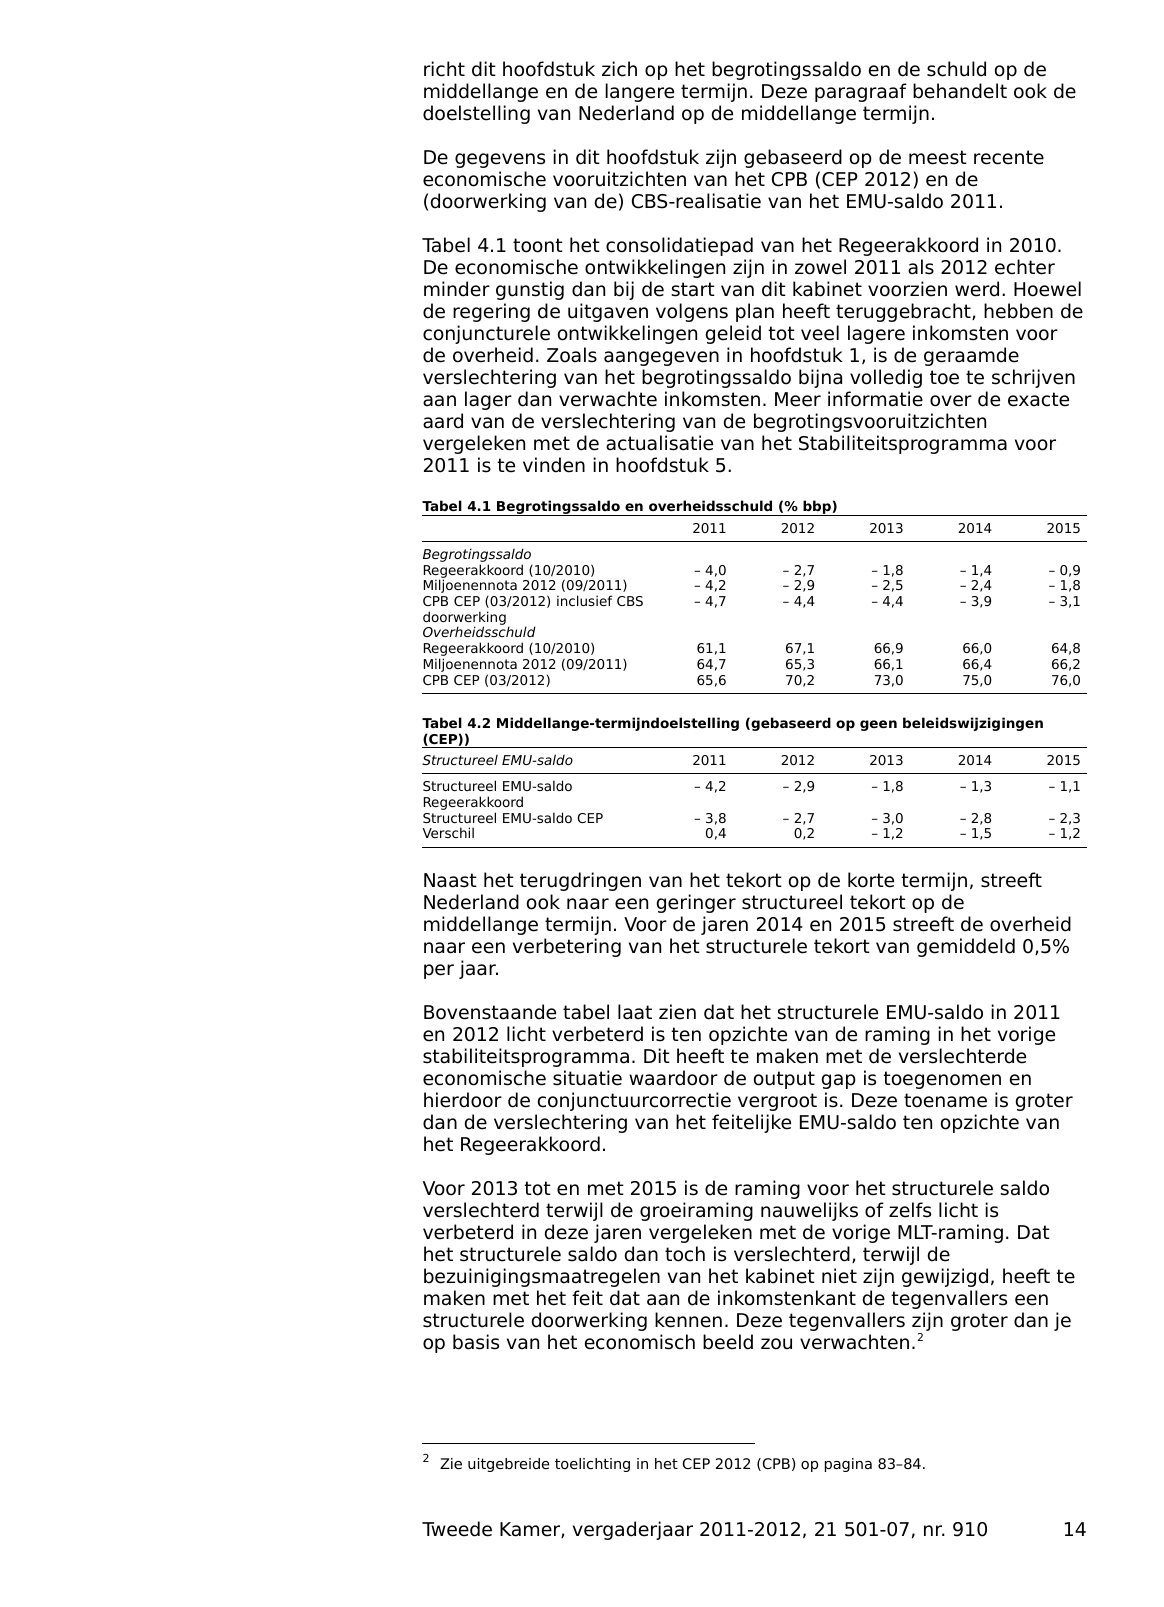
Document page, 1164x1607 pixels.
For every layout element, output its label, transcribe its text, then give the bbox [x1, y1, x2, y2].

text richt dit hoofdstuk zich op het begrotingssaldo en de schuld op de middellange en de langere termijn. Deze paragraaf behandelt ook de doelstelling van Nederland op de middellange termijn. [422, 59, 1087, 125]
table_cell 76,0 [998, 673, 1087, 693]
table_cell – 2,7 [732, 562, 821, 578]
table_cell 73,0 [821, 673, 909, 693]
table_cell 64,7 [644, 657, 732, 672]
table_cell – 0,9 [998, 562, 1087, 578]
table_cell – 2,5 [821, 578, 909, 594]
table_cell – 1,4 [910, 562, 998, 578]
table_cell – 4,2 [644, 578, 732, 594]
table_cell Regeerakkoord (10/2010) [422, 562, 644, 578]
table_cell – 1,3 [910, 774, 998, 811]
table_cell Structureel EMU-saldo CEP [422, 811, 644, 826]
text Bovenstaande tabel laat zien dat het structurele EMU-saldo in 2011 en 2012 licht verbeterd is ten opzichte van de raming in het vorige stabiliteitsprogramma. Dit heeft te maken met de verslechterde economische situatie waardoor de output gap is toegenomen en hierdoor de conjunctuurcorrectie vergroot is. Deze toename is groter dan de verslechtering van het feitelijke EMU-saldo ten opzichte van het Regeerakkoord. [422, 1002, 1087, 1156]
table_cell 0,4 [644, 826, 732, 847]
table_cell – 3,8 [644, 811, 732, 826]
text Tabel 4.1 toont het consolidatiepad van het Regeerakkoord in 2010. De economische ontwikkelingen zijn in zowel 2011 als 2012 echter minder gunstig dan bij de start van dit kabinet voorzien werd. Hoewel de regering de uitgaven volgens plan heeft teruggebracht, hebben de conjuncturele ontwikkelingen geleid tot veel lagere inkomsten voor de overheid. Zoals aangegeven in hoofdstuk 1, is de geraamde verslechtering van het begrotingssaldo bijna volledig toe te schrijven aan lager dan verwachte inkomsten. Meer informatie over de exacte aard van de verslechtering van de begrotingsvooruitzichten vergeleken met de actualisatie van het Stabiliteitsprogramma voor 2011 is te vinden in hoofdstuk 5. [422, 235, 1087, 477]
table_cell 2014 [910, 516, 998, 541]
table_header Tabel 4.1 Begrotingssaldo en overheidsschuld (% bbp) [422, 499, 1087, 515]
table_cell 2014 [910, 748, 998, 773]
text Zie uitgebreide toelichting in het CEP 2012 (CPB) op pagina 83–84. [422, 1452, 1087, 1474]
table_cell – 2,4 [910, 578, 998, 594]
text Naast het terugdringen van het tekort op de korte termijn, streeft Nederland ook naar een geringer structureel tekort op de middellange termijn. Voor de jaren 2014 en 2015 streeft de overheid naar een verbetering van het structurele tekort van gemiddeld 0,5% per jaar. [422, 870, 1087, 980]
table_header Tabel 4.2 Middellange-termijndoelstelling (gebaseerd op geen beleidswijzigingen (CEP)) [422, 716, 1087, 747]
table_cell 67,1 [732, 641, 821, 657]
text De gegevens in dit hoofdstuk zijn gebaseerd op de meest recente economische vooruitzichten van het CPB (CEP 2012) en de (doorwerking van de) CBS-realisatie van het EMU-saldo 2011. [422, 147, 1087, 213]
table_cell Begrotingssaldo [422, 542, 1087, 562]
table_cell 66,0 [910, 641, 998, 657]
table_cell – 2,9 [732, 774, 821, 811]
table_cell 66,4 [910, 657, 998, 672]
table_cell 66,2 [998, 657, 1087, 672]
table_cell 65,3 [732, 657, 821, 672]
table_cell 64,8 [998, 641, 1087, 657]
table_cell – 3,9 [910, 594, 998, 625]
table_cell – 2,8 [910, 811, 998, 826]
table_cell 66,9 [821, 641, 909, 657]
table_cell – 3,0 [821, 811, 909, 826]
table_cell – 1,5 [910, 826, 998, 847]
table_cell – 1,2 [821, 826, 909, 847]
table_cell Structureel EMU-saldo Regeerakkoord [422, 774, 644, 811]
table_cell – 4,0 [644, 562, 732, 578]
text Voor 2013 tot en met 2015 is de raming voor het structurele saldo verslechterd terwijl de groeiraming nauwelijks of zelfs licht is verbeterd in deze jaren vergeleken met de vorige MLT-raming. Dat het structurele saldo dan toch is verslechterd, terwijl de bezuinigingsmaatregelen van het kabinet niet zijn gewijzigd, heeft te maken met het feit dat aan de inkomstenkant de tegenvallers een structurele doorwerking kennen. Deze tegenvallers zijn groter dan je op basis van het economisch beeld zou verwachten. [422, 1178, 1087, 1354]
table_cell Verschil [422, 826, 644, 847]
table_cell 2013 [821, 516, 909, 541]
table_cell Overheidsschuld [422, 625, 1087, 641]
table_cell 2011 [644, 516, 732, 541]
table_cell Miljoenennota 2012 (09/2011) [422, 657, 644, 672]
table_cell 2011 [644, 748, 732, 773]
table_cell – 4,4 [821, 594, 909, 625]
table_cell CPB CEP (03/2012) inclusief CBS doorwerking [422, 594, 644, 625]
table_cell 2012 [732, 516, 821, 541]
table_cell 65,6 [644, 673, 732, 693]
table_cell 2015 [998, 748, 1087, 773]
table_cell 70,2 [732, 673, 821, 693]
table_cell – 2,3 [998, 811, 1087, 826]
table_cell 2015 [998, 516, 1087, 541]
table_cell – 4,7 [644, 594, 732, 625]
table_cell – 1,1 [998, 774, 1087, 811]
table_cell [422, 516, 644, 541]
table_cell 66,1 [821, 657, 909, 672]
table_cell – 2,9 [732, 578, 821, 594]
table_cell CPB CEP (03/2012) [422, 673, 644, 693]
table_cell Structureel EMU-saldo [422, 748, 644, 773]
table_cell – 3,1 [998, 594, 1087, 625]
table_cell – 1,8 [821, 774, 909, 811]
table_cell – 1,8 [998, 578, 1087, 594]
table_cell – 1,2 [998, 826, 1087, 847]
table_cell 75,0 [910, 673, 998, 693]
table_cell – 2,7 [732, 811, 821, 826]
table_cell 2012 [732, 748, 821, 773]
table_cell – 4,2 [644, 774, 732, 811]
table_cell – 4,4 [732, 594, 821, 625]
table_cell Miljoenennota 2012 (09/2011) [422, 578, 644, 594]
table_cell 2013 [821, 748, 909, 773]
table_cell Regeerakkoord (10/2010) [422, 641, 644, 657]
table_cell 61,1 [644, 641, 732, 657]
table_cell – 1,8 [821, 562, 909, 578]
table_cell 0,2 [732, 826, 821, 847]
